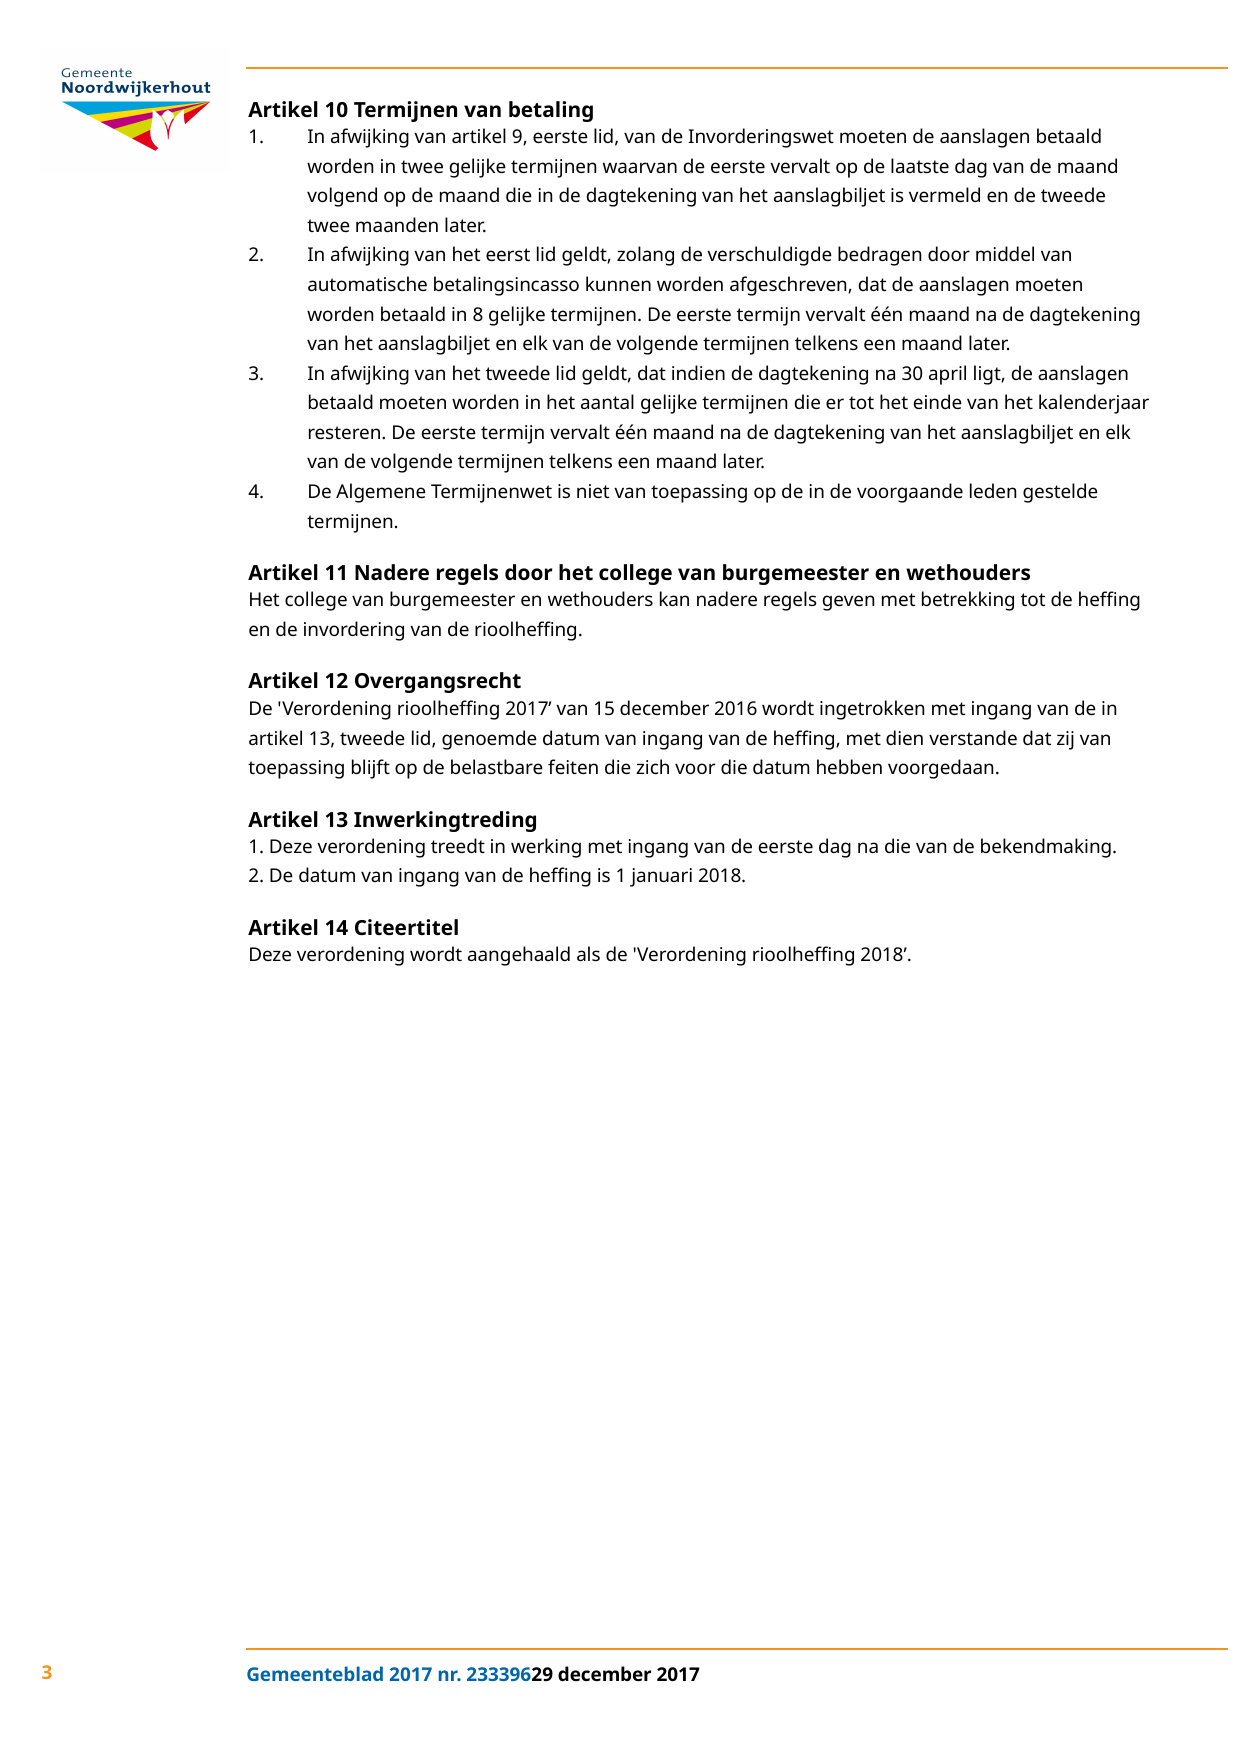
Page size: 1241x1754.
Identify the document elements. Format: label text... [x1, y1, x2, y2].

list In afwijking van het eerst lid geldt, zolang de verschuldigde bedragen door middel van automatische betalingsincasso kunnen worden afgeschreven, dat de aanslagen moeten worden betaald in 8 gelijke termijnen. De eerste termijn vervalt één maand na de dagtekening van het aanslagbiljet en elk van de volgende termijnen telkens een maand later. [248, 242, 1152, 356]
text De 'Verordening rioolheffing 2017’ van 15 december 2016 wordt ingetrokken met ingang van de in artikel 13, tweede lid, genoemde datum van ingang van de heffing, met dien verstande dat zij van toepassing blijft op de belastbare feiten die zich voor die datum hebben voorgedaan. [248, 695, 1152, 780]
text Het college van burgemeester en wethouders kan nadere regels geven met betrekking tot de heffing en de invordering van de rioolheffing. [248, 587, 1152, 642]
list In afwijking van artikel 9, eerste lid, van de Invorderingswet moeten de aanslagen betaald worden in twee gelijke termijnen waarvan de eerste vervalt op de laatste dag van de maand volgend op de maand die in de dagtekening van het aanslagbiljet is vermeld en de tweede twee maanden later. [248, 123, 1152, 238]
text 2. De datum van ingang van de heffing is 1 januari 2018. [248, 863, 1152, 888]
list De Algemene Termijnenwet is niet van toepassing op de in de voorgaande leden gestelde termijnen. [248, 478, 1152, 533]
picture [41, 47, 231, 172]
text Artikel 11 Nadere regels door het college van burgemeester en wethouders [248, 558, 1152, 587]
text Artikel 12 Overgangsrecht [248, 667, 1152, 695]
text Artikel 10 Termijnen van betaling [248, 95, 1152, 123]
text Artikel 14 Citeertitel [248, 913, 1152, 942]
list In afwijking van het tweede lid geldt, dat indien de dagtekening na 30 april ligt, de aanslagen betaald moeten worden in het aantal gelijke termijnen die er tot het einde van het kalenderjaar resteren. De eerste termijn vervalt één maand na de dagtekening van het aanslagbiljet en elk van de volgende termijnen telkens een maand later. [248, 360, 1152, 474]
text 1. Deze verordening treedt in werking met ingang van de eerste dag na die van de bekendmaking. [248, 833, 1152, 859]
text Deze verordening wordt aangehaald als de 'Verordening rioolheffing 2018’. [248, 942, 1152, 967]
text Artikel 13 Inwerkingtreding [248, 805, 1152, 833]
